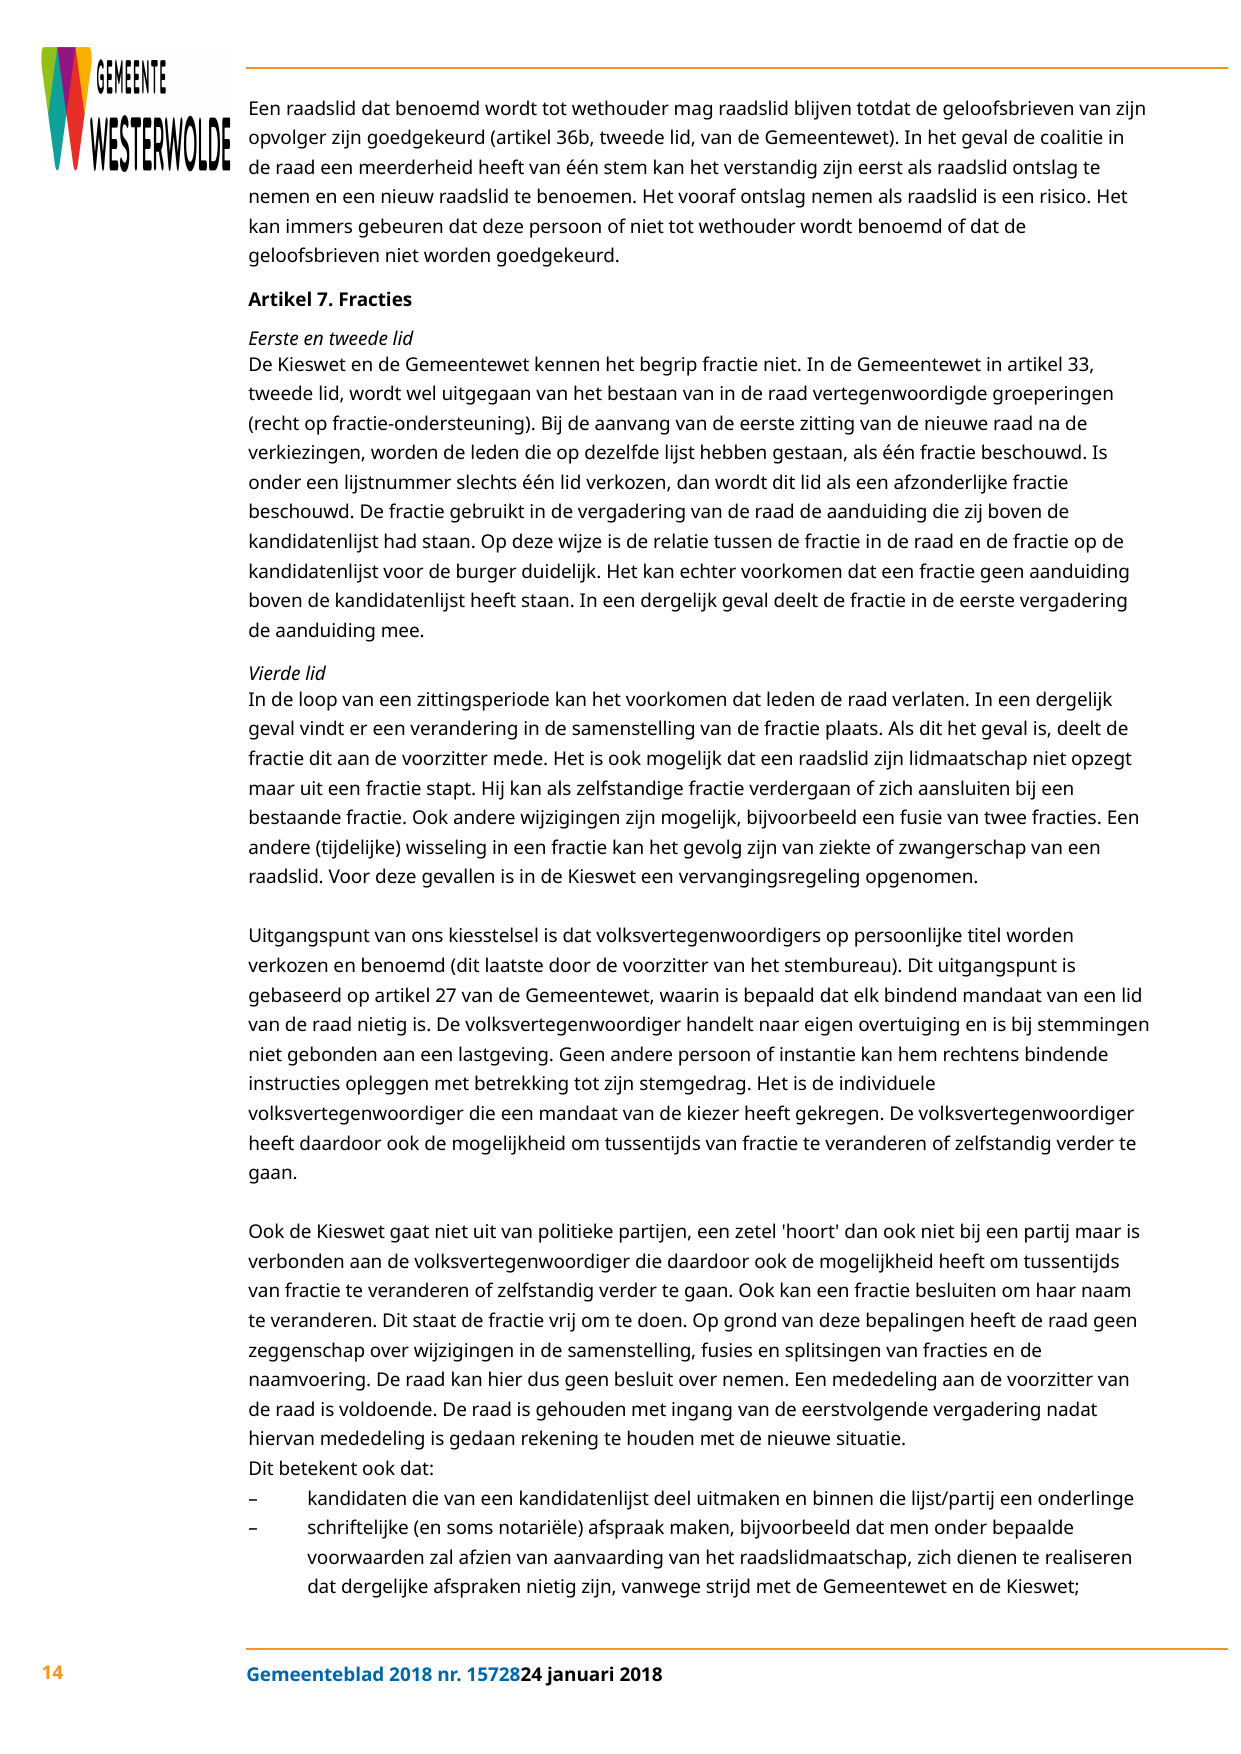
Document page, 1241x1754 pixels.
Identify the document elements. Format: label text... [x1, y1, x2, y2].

text Uitgangspunt van ons kiesstelsel is dat volksvertegenwoordigers op persoonlijke titel worden verkozen en benoemd (dit laatste door de voorzitter van het stembureau). Dit uitgangspunt is gebaseerd op artikel 27 van de Gemeentewet, waarin is bepaald dat elk bindend mandaat van een lid van de raad nietig is. De volksvertegenwoordiger handelt naar eigen overtuiging en is bij stemmingen niet gebonden aan een lastgeving. Geen andere persoon of instantie kan hem rechtens bindende instructies opleggen met betrekking tot zijn stemgedrag. Het is de individuele volksvertegenwoordiger die een mandaat van de kiezer heeft gekregen. De volksvertegenwoordiger heeft daardoor ook de mogelijkheid om tussentijds van fractie te veranderen of zelfstandig verder te gaan. [248, 923, 1152, 1185]
text De Kieswet en de Gemeentewet kennen het begrip fractie niet. In de Gemeentewet in artikel 33, tweede lid, wordt wel uitgegaan van het bestaan van in de raad vertegenwoordigde groeperingen (recht op fractie-ondersteuning). Bij de aanvang van de eerste zitting van de nieuwe raad na de verkiezingen, worden de leden die op dezelfde lijst hebben gestaan, als één fractie beschouwd. Is onder een lijstnummer slechts één lid verkozen, dan wordt dit lid als een afzonderlijke fractie beschouwd. De fractie gebruikt in de vergadering van de raad de aanduiding die zij boven de kandidatenlijst had staan. Op deze wijze is de relatie tussen de fractie in de raad en de fractie op de kandidatenlijst voor de burger duidelijk. Het kan echter voorkomen dat een fractie geen aanduiding boven de kandidatenlijst heeft staan. In een dergelijk geval deelt de fractie in de eerste vergadering de aanduiding mee. [248, 351, 1152, 643]
list schriftelijke (en soms notariële) afspraak maken, bijvoorbeeld dat men onder bepaalde voorwaarden zal afzien van aanvaarding van het raadslidmaatschap, zich dienen te realiseren dat dergelijke afspraken nietig zijn, vanwege strijd met de Gemeentewet en de Kieswet; [248, 1514, 1152, 1599]
text Ook de Kieswet gaat niet uit van politieke partijen, een zetel 'hoort' dan ook niet bij een partij maar is verbonden aan de volksvertegenwoordiger die daardoor ook de mogelijkheid heeft om tussentijds van fractie te veranderen of zelfstandig verder te gaan. Ook kan een fractie besluiten om haar naam te veranderen. Dit staat de fractie vrij om te doen. Op grond van deze bepalingen heeft de raad geen zeggenschap over wijzigingen in de samenstelling, fusies en splitsingen van fracties en de naamvoering. De raad kan hier dus geen besluit over nemen. Een mededeling aan de voorzitter van de raad is voldoende. De raad is gehouden met ingang van de eerstvolgende vergadering nadat hiervan mededeling is gedaan rekening te houden met de nieuwe situatie. [248, 1218, 1152, 1451]
picture [41, 47, 231, 172]
text Artikel 7. Fracties [248, 286, 1152, 312]
text Dit betekent ook dat: [248, 1455, 1152, 1481]
text In de loop van een zittingsperiode kan het voorkomen dat leden de raad verlaten. In een dergelijk geval vindt er een verandering in de samenstelling van de fractie plaats. Als dit het geval is, deelt de fractie dit aan de voorzitter mede. Het is ook mogelijk dat een raadslid zijn lidmaatschap niet opzegt maar uit een fractie stapt. Hij kan als zelfstandige fractie verdergaan of zich aansluiten bij een bestaande fractie. Ook andere wijzigingen zijn mogelijk, bijvoorbeeld een fusie van twee fracties. Een andere (tijdelijke) wisseling in een fractie kan het gevolg zijn van ziekte of zwangerschap van een raadslid. Voor deze gevallen is in de Kieswet een vervangingsregeling opgenomen. [248, 686, 1152, 889]
text Vierde lid [248, 660, 1152, 686]
text Eerste en tweede lid [248, 325, 1152, 351]
list kandidaten die van een kandidatenlijst deel uitmaken en binnen die lijst/partij een onderlinge [248, 1485, 1152, 1510]
text Een raadslid dat benoemd wordt tot wethouder mag raadslid blijven totdat de geloofsbrieven van zijn opvolger zijn goedgekeurd (artikel 36b, tweede lid, van de Gemeentewet). In het geval de coalitie in de raad een meerderheid heeft van één stem kan het verstandig zijn eerst als raadslid ontslag te nemen en een nieuw raadslid te benoemen. Het vooraf ontslag nemen als raadslid is een risico. Het kan immers gebeuren dat deze persoon of niet tot wethouder wordt benoemd of dat de geloofsbrieven niet worden goedgekeurd. [248, 95, 1152, 268]
